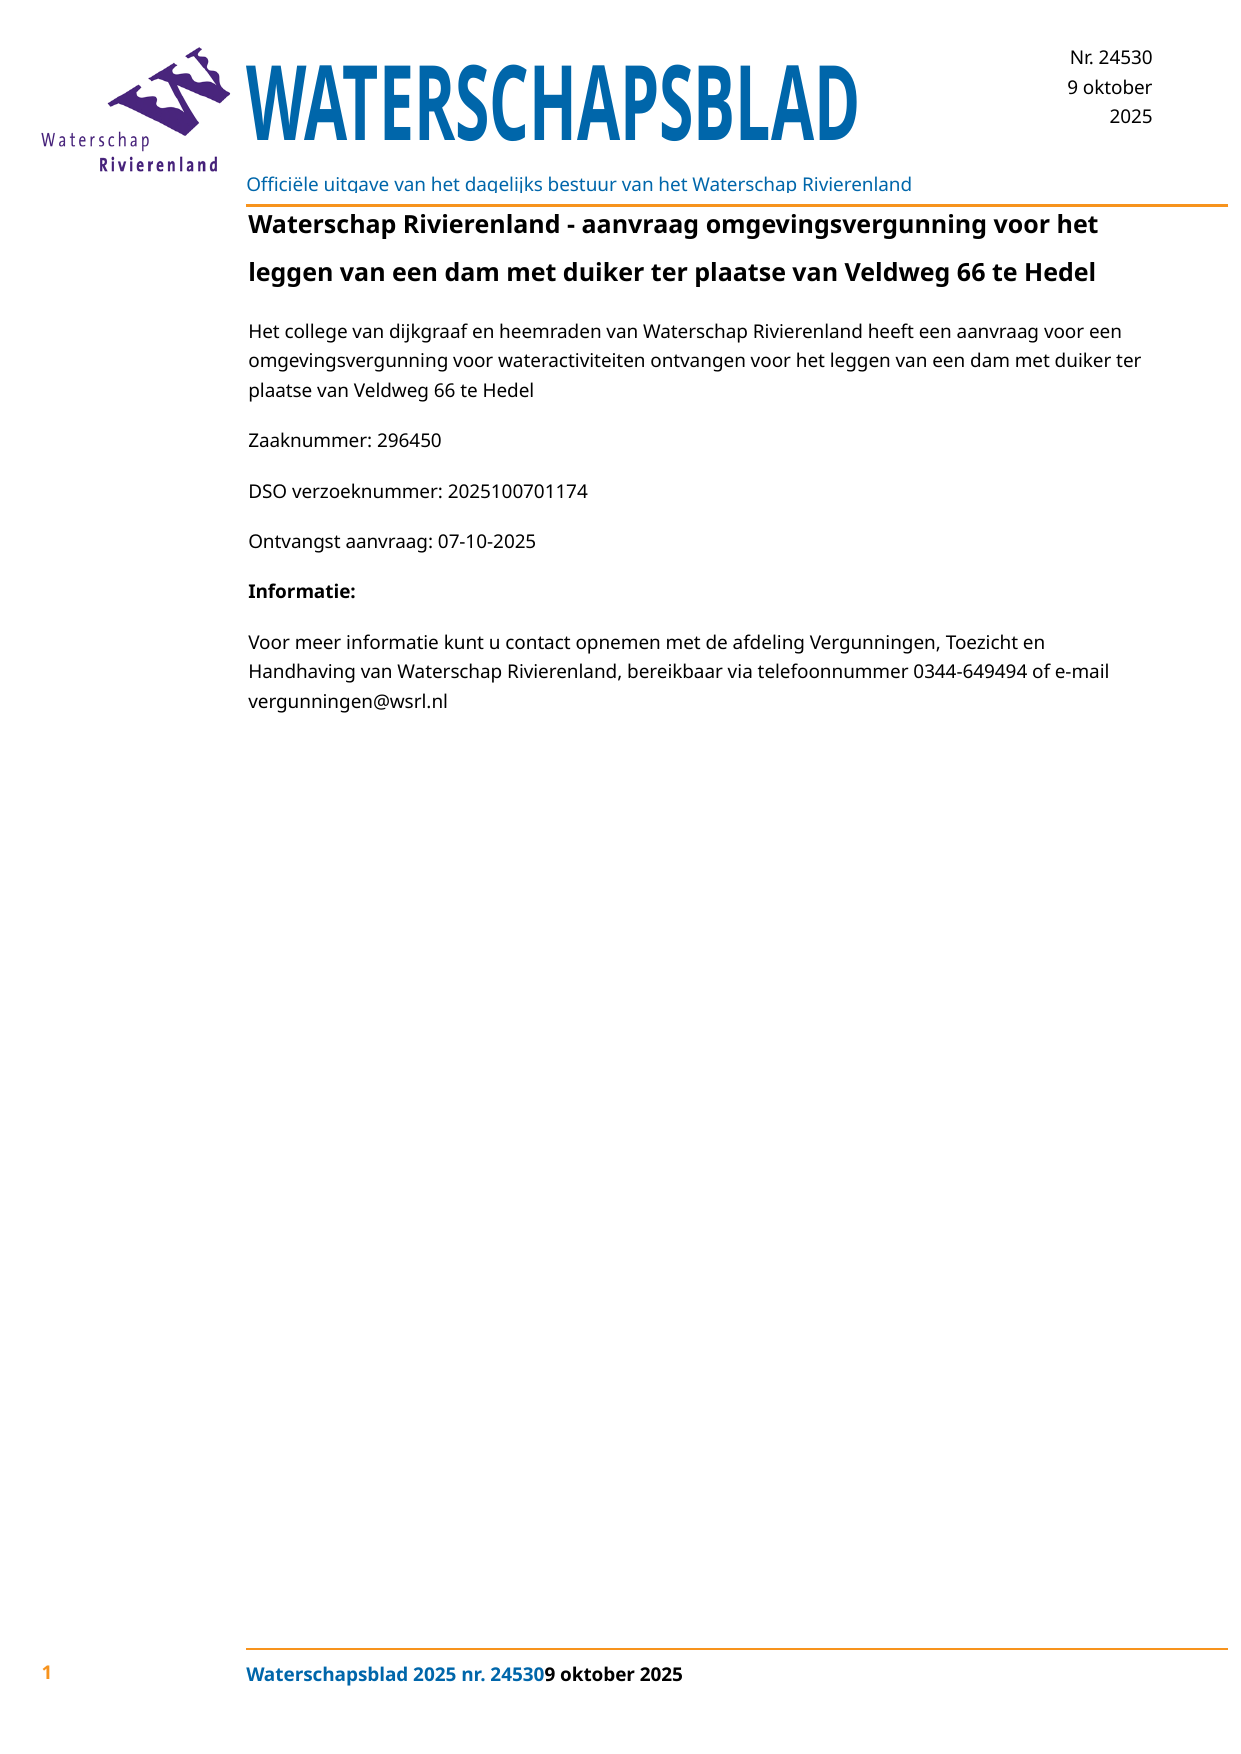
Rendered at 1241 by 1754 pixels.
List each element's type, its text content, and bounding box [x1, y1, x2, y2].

text Het college van dijkgraaf en heemraden van Waterschap Rivierenland heeft een aanvraag voor een omgevingsvergunning voor wateractiviteiten ontvangen voor het leggen van een dam met duiker ter plaatse van Veldweg 66 te Hedel [248, 318, 1152, 403]
picture [41, 47, 231, 172]
text Ontvangst aanvraag: 07-10-2025 [248, 528, 1152, 554]
text Informatie: [248, 579, 1152, 604]
text DSO verzoeknummer: 2025100701174 [248, 478, 1152, 504]
text Zaaknummer: 296450 [248, 427, 1152, 453]
text Voor meer informatie kunt u contact opnemen met de afdeling Vergunningen, Toezicht en Handhaving van Waterschap Rivierenland, bereikbaar via telefoonnummer 0344-649494 of e-mail vergunningen@wsrl.nl [248, 629, 1152, 714]
text Waterschap Rivierenland - aanvraag omgevingsvergunning voor het leggen van een dam met duiker ter plaatse van Veldweg 66 te Hedel [248, 207, 1152, 288]
